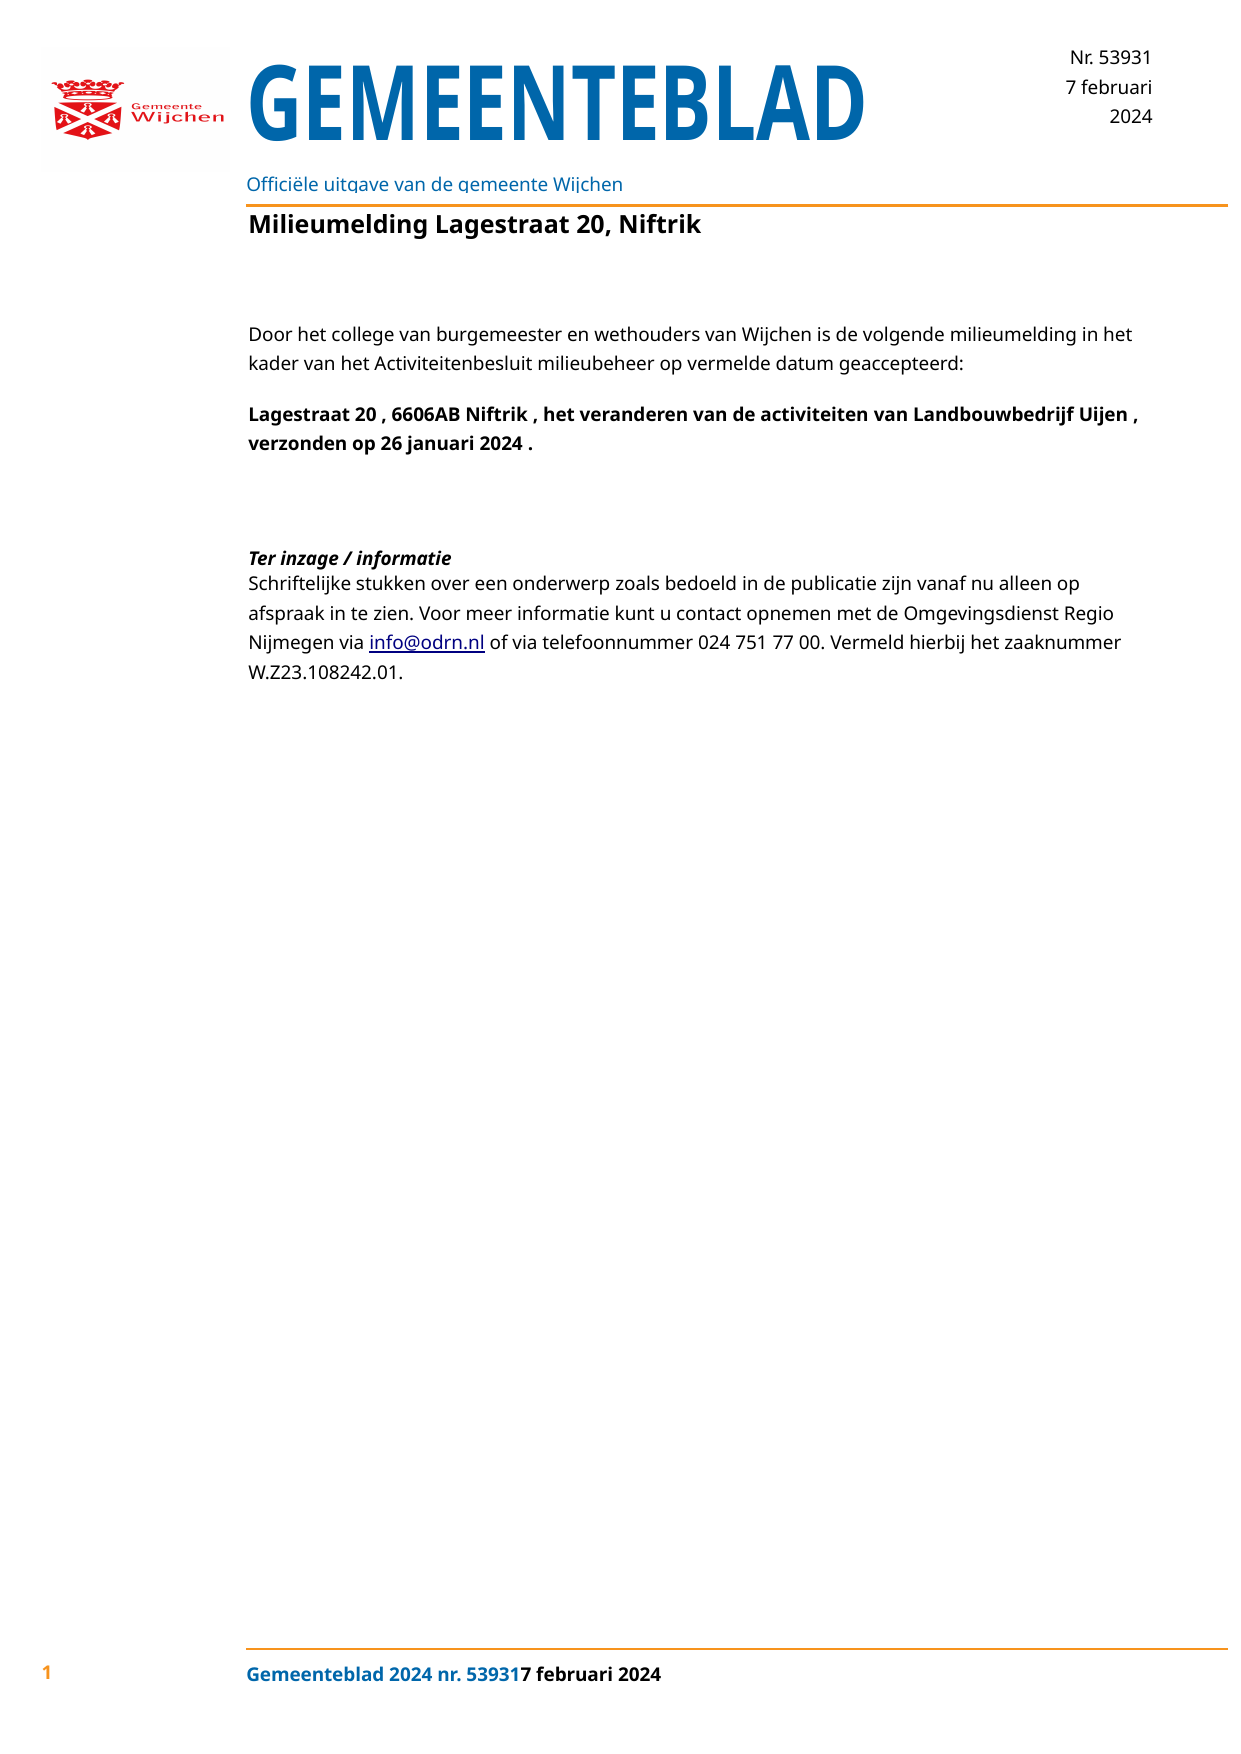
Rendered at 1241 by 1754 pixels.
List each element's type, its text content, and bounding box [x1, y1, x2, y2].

text Schriftelijke stukken over een onderwerp zoals bedoeld in de publicatie zijn vanaf nu alleen op afspraak in te zien. Voor meer informatie kunt u contact opnemen met de Omgevingsdienst Regio Nijmegen via info@odrn.nl of via telefoonnummer 024 751 77 00. Vermeld hierbij het zaaknummer W.Z23.108242.01. [248, 570, 1152, 685]
text Ter inzage / informatie [248, 545, 1152, 570]
text Milieumelding Lagestraat 20, Niftrik [248, 207, 1152, 241]
picture [41, 47, 231, 172]
text Lagestraat 20 , 6606AB Niftrik , het veranderen van de activiteiten van Landbouwbedrijf Uijen , verzonden op 26 januari 2024 . [248, 401, 1152, 456]
text Door het college van burgemeester en wethouders van Wijchen is de volgende milieumelding in het kader van het Activiteitenbesluit milieubeheer op vermelde datum geaccepteerd: [248, 321, 1152, 376]
